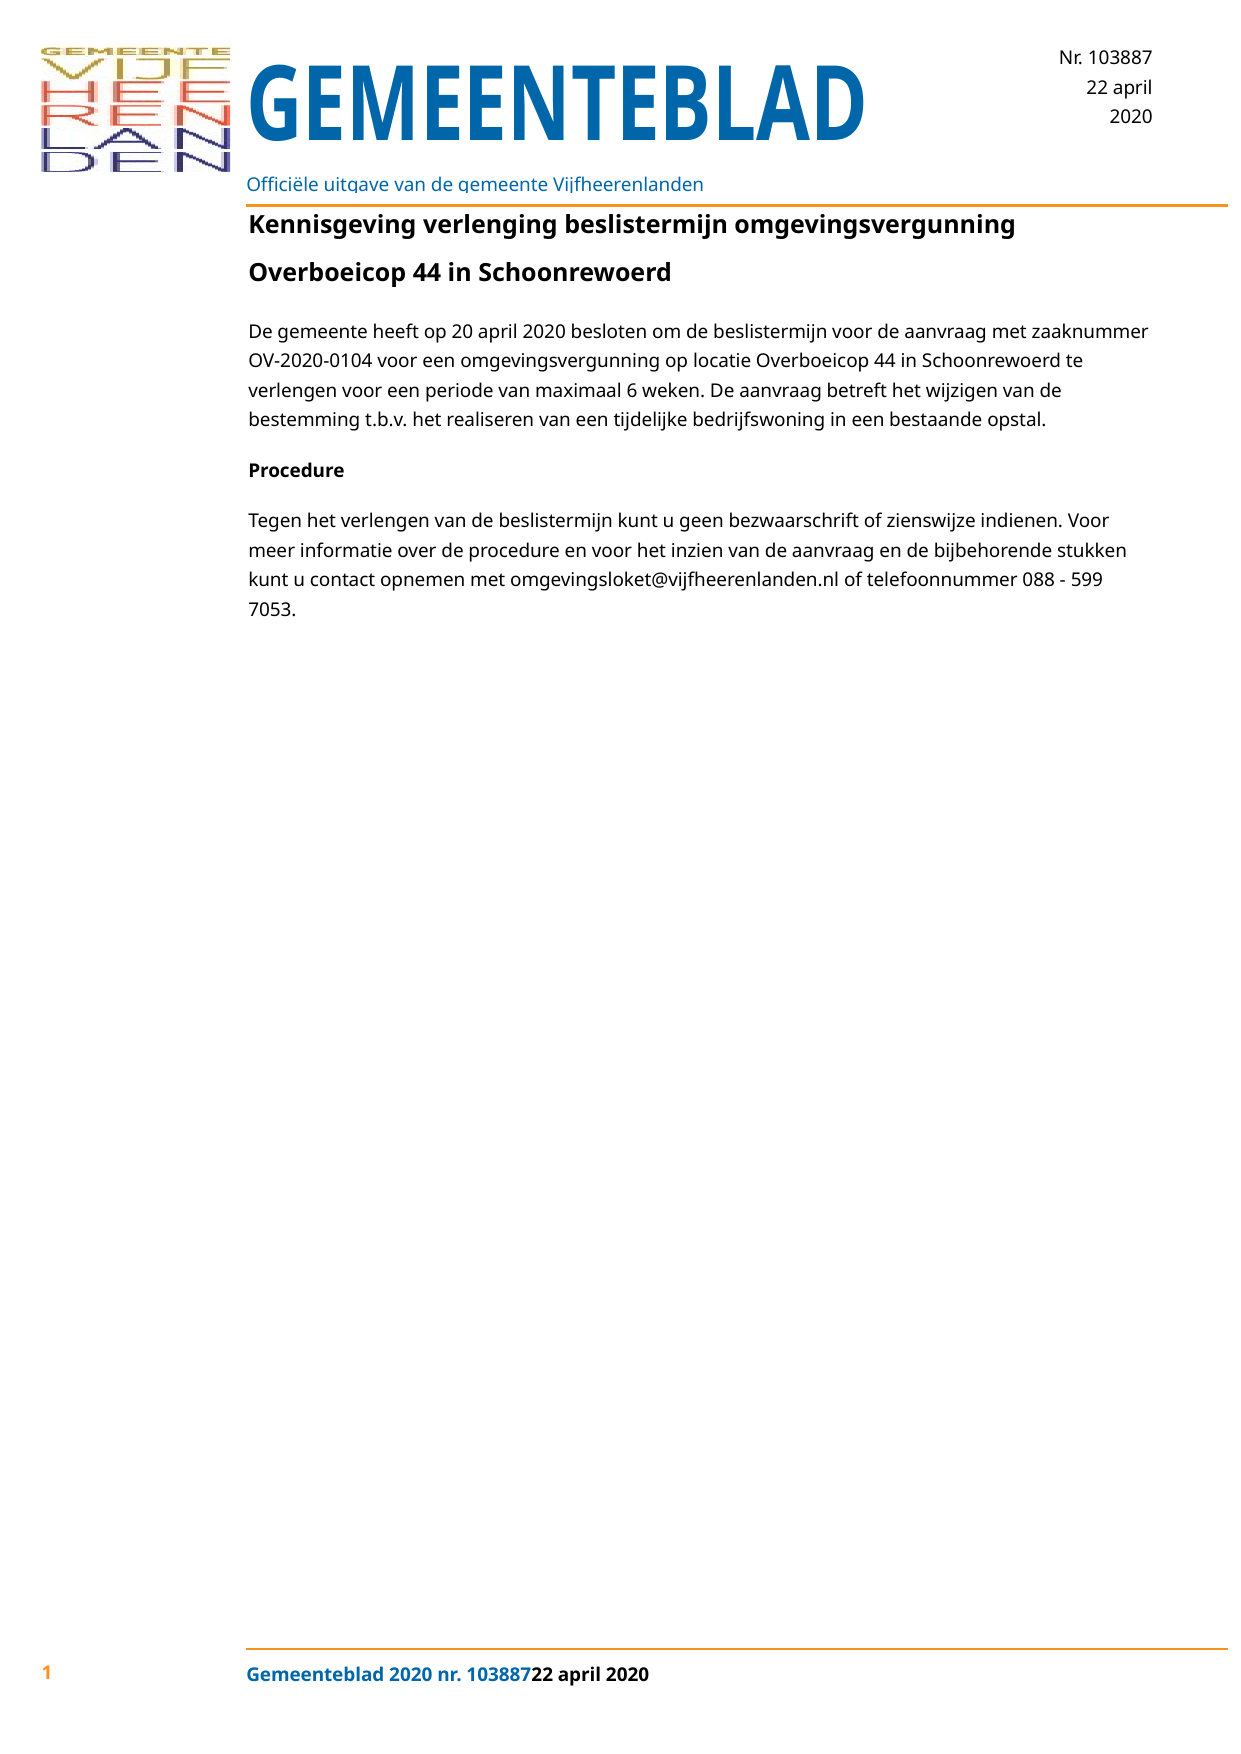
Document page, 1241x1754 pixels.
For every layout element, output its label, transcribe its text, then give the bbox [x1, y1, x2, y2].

picture [41, 47, 231, 172]
text De gemeente heeft op 20 april 2020 besloten om de beslistermijn voor de aanvraag met zaaknummer OV-2020-0104 voor een omgevingsvergunning op locatie Overboeicop 44 in Schoonrewoerd te verlengen voor een periode van maximaal 6 weken. De aanvraag betreft het wijzigen van de bestemming t.b.v. het realiseren van een tijdelijke bedrijfswoning in een bestaande opstal. [248, 318, 1152, 432]
text Procedure [248, 457, 1152, 483]
text Kennisgeving verlenging beslistermijn omgevingsvergunning Overboeicop 44 in Schoonrewoerd [248, 207, 1152, 288]
text Tegen het verlengen van de beslistermijn kunt u geen bezwaarschrift of zienswijze indienen. Voor meer informatie over de procedure en voor het inzien van de aanvraag en de bijbehorende stukken kunt u contact opnemen met omgevingsloket@vijfheerenlanden.nl of telefoonnummer 088 - 599 7053. [248, 507, 1152, 622]
